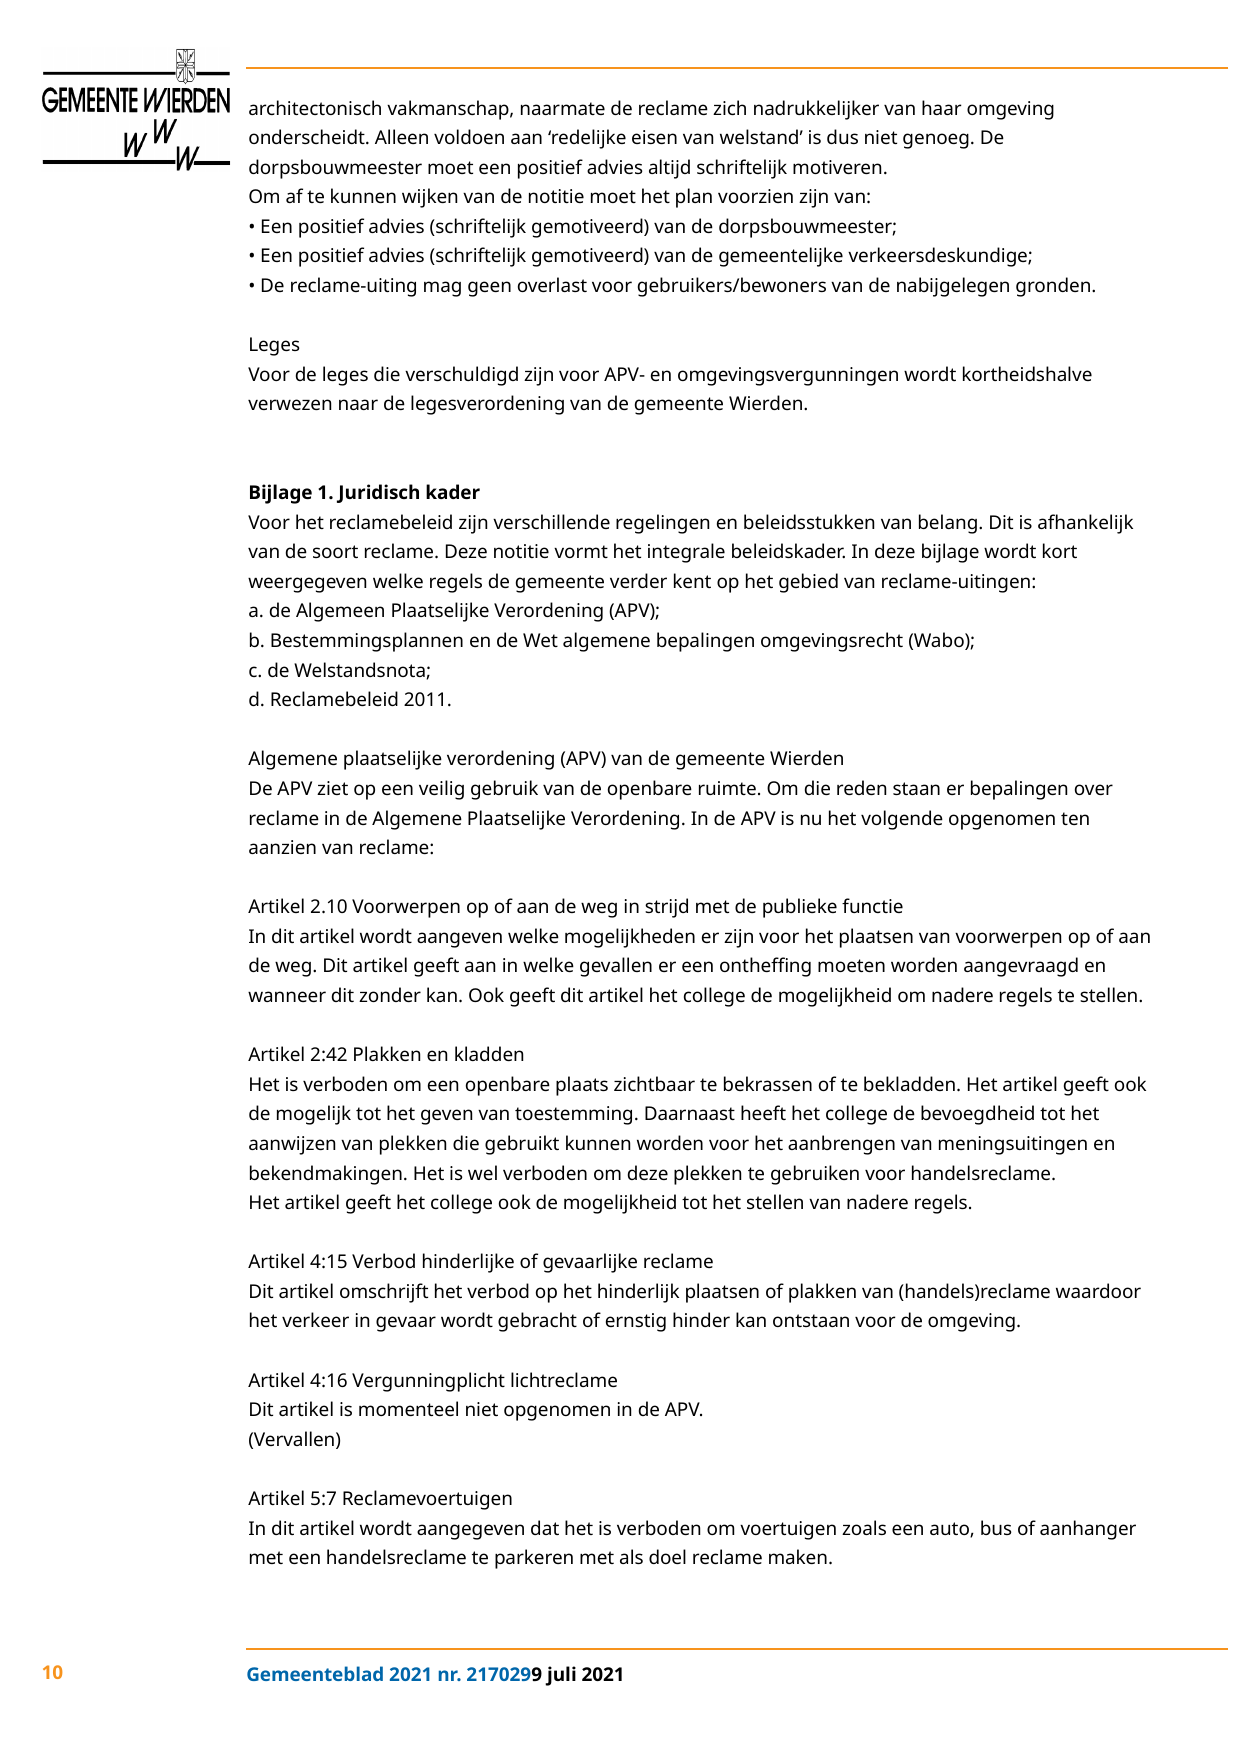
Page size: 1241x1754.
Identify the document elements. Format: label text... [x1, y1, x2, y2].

text Het artikel geeft het college ook de mogelijkheid tot het stellen van nadere regels. [248, 1189, 1152, 1215]
text Om af te kunnen wijken van de notitie moet het plan voorzien zijn van: [248, 183, 1152, 209]
text • Een positief advies (schriftelijk gemotiveerd) van de dorpsbouwmeester; [248, 213, 1152, 239]
text Algemene plaatselijke verordening (APV) van de gemeente Wierden [248, 746, 1152, 771]
text c. de Welstandsnota; [248, 657, 1152, 683]
text De APV ziet op een veilig gebruik van de openbare ruimte. Om die reden staan er bepalingen over reclame in de Algemene Plaatselijke Verordening. In de APV is nu het volgende opgenomen ten aanzien van reclame: [248, 775, 1152, 860]
text Leges [248, 331, 1152, 357]
text Artikel 4:15 Verbod hinderlijke of gevaarlijke reclame [248, 1248, 1152, 1274]
text Bijlage 1. Juridisch kader [248, 479, 1152, 505]
text Artikel 2:42 Plakken en kladden [248, 1041, 1152, 1067]
text In dit artikel wordt aangeven welke mogelijkheden er zijn voor het plaatsen van voorwerpen op of aan de weg. Dit artikel geeft aan in welke gevallen er een ontheffing moeten worden aangevraagd en wanneer dit zonder kan. Ook geeft dit artikel het college de mogelijkheid om nadere regels te stellen. [248, 923, 1152, 1008]
text Voor het reclamebeleid zijn verschillende regelingen en beleidsstukken van belang. Dit is afhankelijk van de soort reclame. Deze notitie vormt het integrale beleidskader. In deze bijlage wordt kort weergegeven welke regels de gemeente verder kent op het gebied van reclame-uitingen: [248, 509, 1152, 594]
text Artikel 5:7 Reclamevoertuigen [248, 1485, 1152, 1511]
text architectonisch vakmanschap, naarmate de reclame zich nadrukkelijker van haar omgeving onderscheidt. Alleen voldoen aan ‘redelijke eisen van welstand’ is dus niet genoeg. De dorpsbouwmeester moet een positief advies altijd schriftelijk motiveren. [248, 95, 1152, 180]
picture [41, 47, 231, 172]
text • Een positief advies (schriftelijk gemotiveerd) van de gemeentelijke verkeersdeskundige; [248, 243, 1152, 268]
text a. de Algemeen Plaatselijke Verordening (APV); [248, 598, 1152, 623]
text • De reclame-uiting mag geen overlast voor gebruikers/bewoners van de nabijgelegen gronden. [248, 272, 1152, 298]
text Het is verboden om een openbare plaats zichtbaar te bekrassen of te bekladden. Het artikel geeft ook de mogelijk tot het geven van toestemming. Daarnaast heeft het college de bevoegdheid tot het aanwijzen van plekken die gebruikt kunnen worden voor het aanbrengen van meningsuitingen en bekendmakingen. Het is wel verboden om deze plekken te gebruiken voor handelsreclame. [248, 1071, 1152, 1186]
text In dit artikel wordt aangegeven dat het is verboden om voertuigen zoals een auto, bus of aanhanger met een handelsreclame te parkeren met als doel reclame maken. [248, 1515, 1152, 1570]
text d. Reclamebeleid 2011. [248, 686, 1152, 712]
text (Vervallen) [248, 1426, 1152, 1452]
text Artikel 2.10 Voorwerpen op of aan de weg in strijd met de publieke functie [248, 893, 1152, 919]
text Artikel 4:16 Vergunningplicht lichtreclame [248, 1367, 1152, 1393]
text Dit artikel is momenteel niet opgenomen in de APV. [248, 1396, 1152, 1422]
text Voor de leges die verschuldigd zijn voor APV- en omgevingsvergunningen wordt kortheidshalve verwezen naar de legesverordening van de gemeente Wierden. [248, 361, 1152, 416]
text Dit artikel omschrijft het verbod op het hinderlijk plaatsen of plakken van (handels)reclame waardoor het verkeer in gevaar wordt gebracht of ernstig hinder kan ontstaan voor de omgeving. [248, 1278, 1152, 1333]
text b. Bestemmingsplannen en de Wet algemene bepalingen omgevingsrecht (Wabo); [248, 627, 1152, 653]
